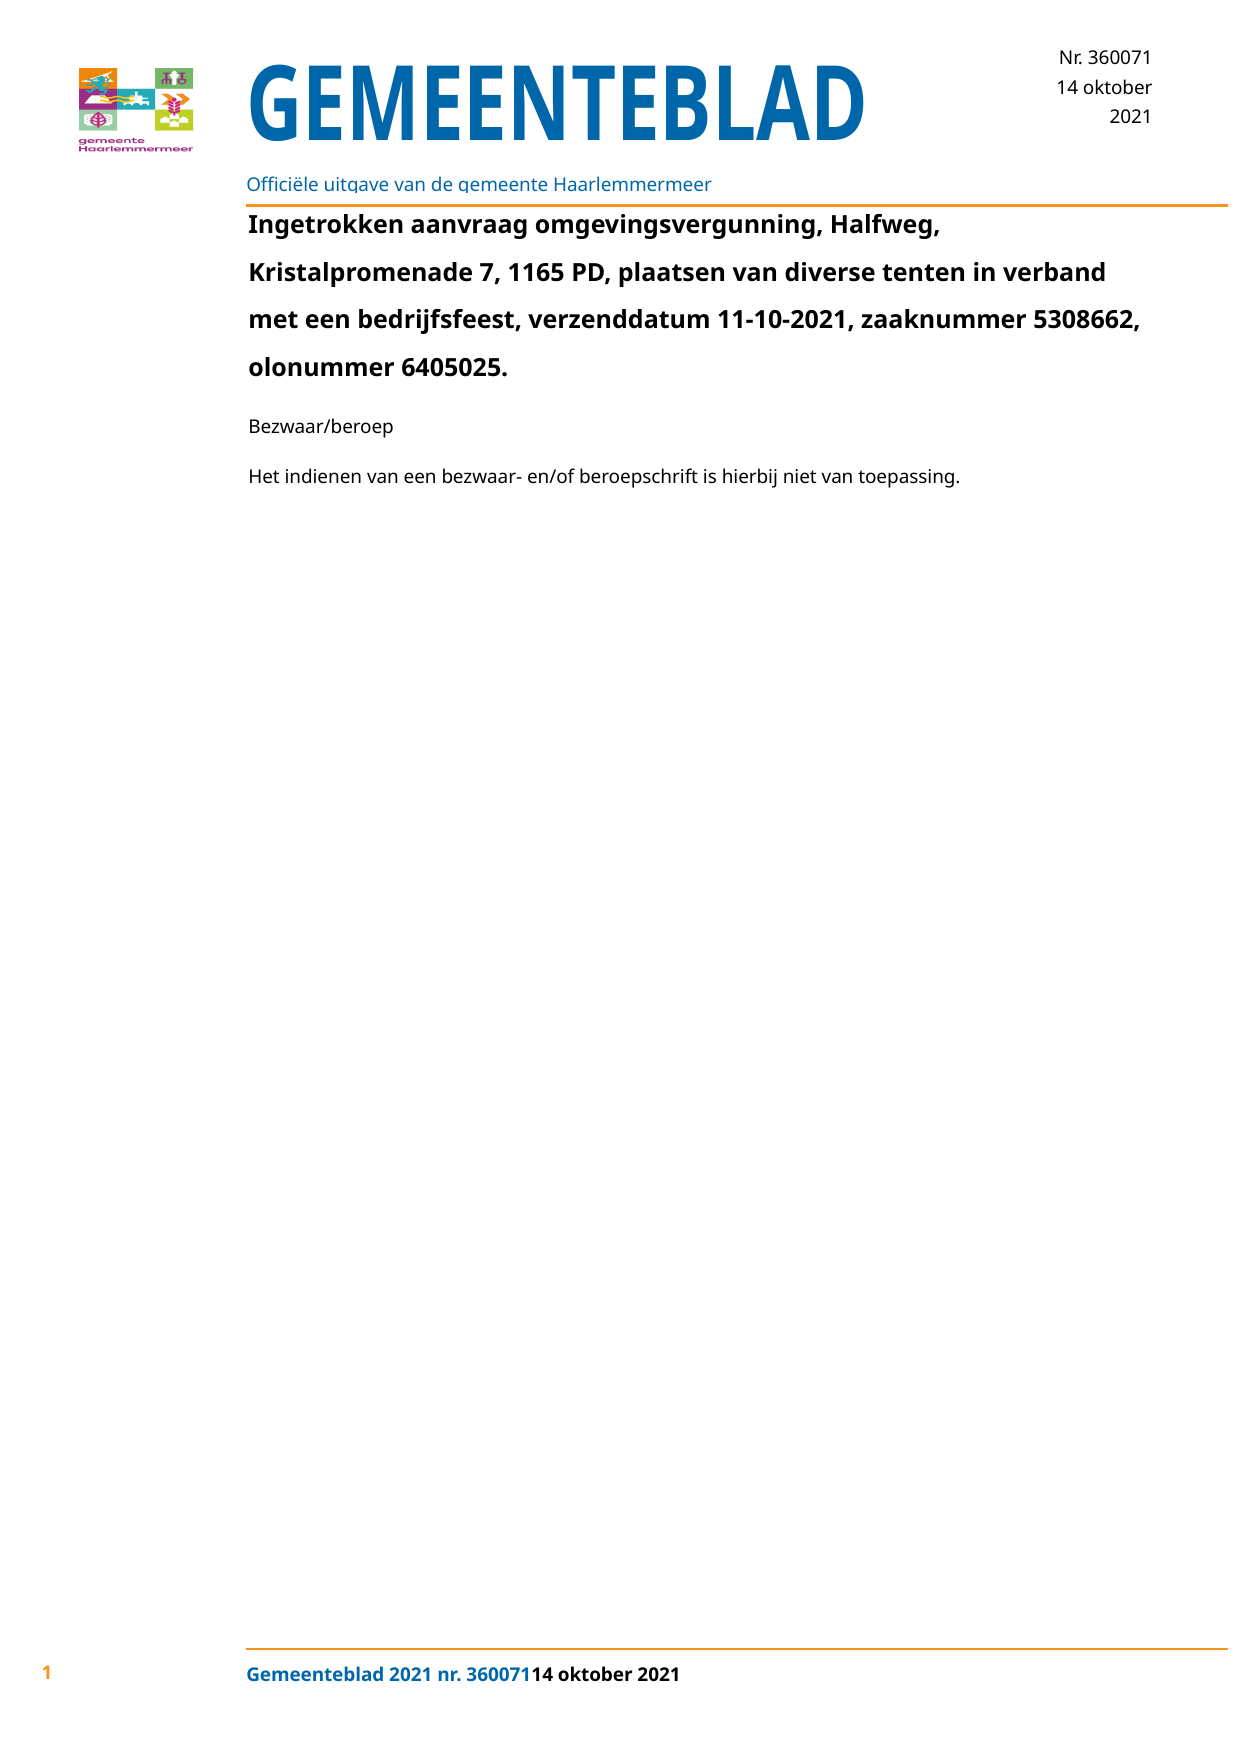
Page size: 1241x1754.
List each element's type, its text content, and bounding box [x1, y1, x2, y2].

text Het indienen van een bezwaar- en/of beroepschrift is hierbij niet van toepassing. [248, 463, 1152, 489]
text Ingetrokken aanvraag omgevingsvergunning, Halfweg, Kristalpromenade 7, 1165 PD, plaatsen van diverse tenten in verband met een bedrijfsfeest, verzenddatum 11-10-2021, zaaknummer 5308662, olonummer 6405025. [248, 207, 1152, 384]
picture [41, 47, 231, 172]
text Bezwaar/beroep [248, 413, 1152, 439]
